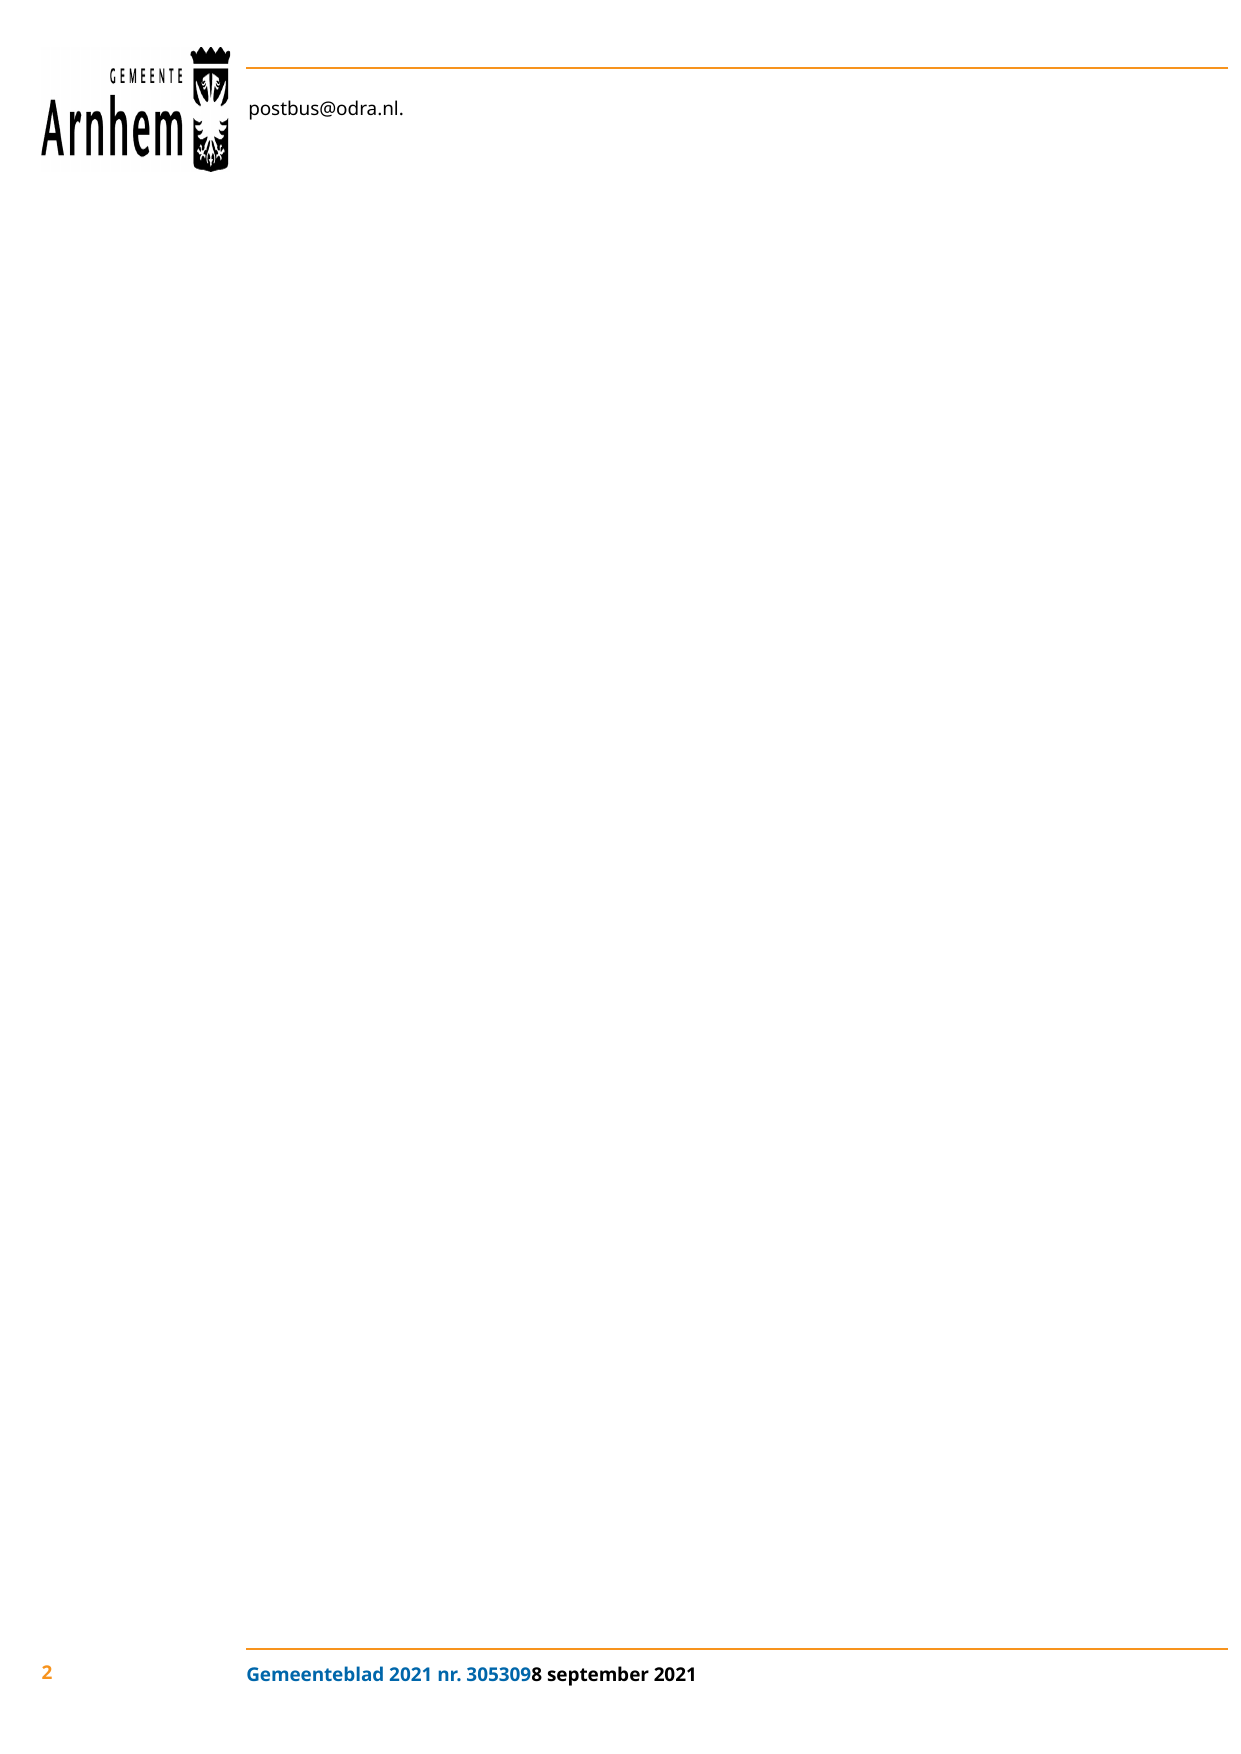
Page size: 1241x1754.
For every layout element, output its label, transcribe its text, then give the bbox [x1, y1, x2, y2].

text postbus@odra.nl. [248, 95, 1152, 121]
picture [41, 47, 231, 172]
